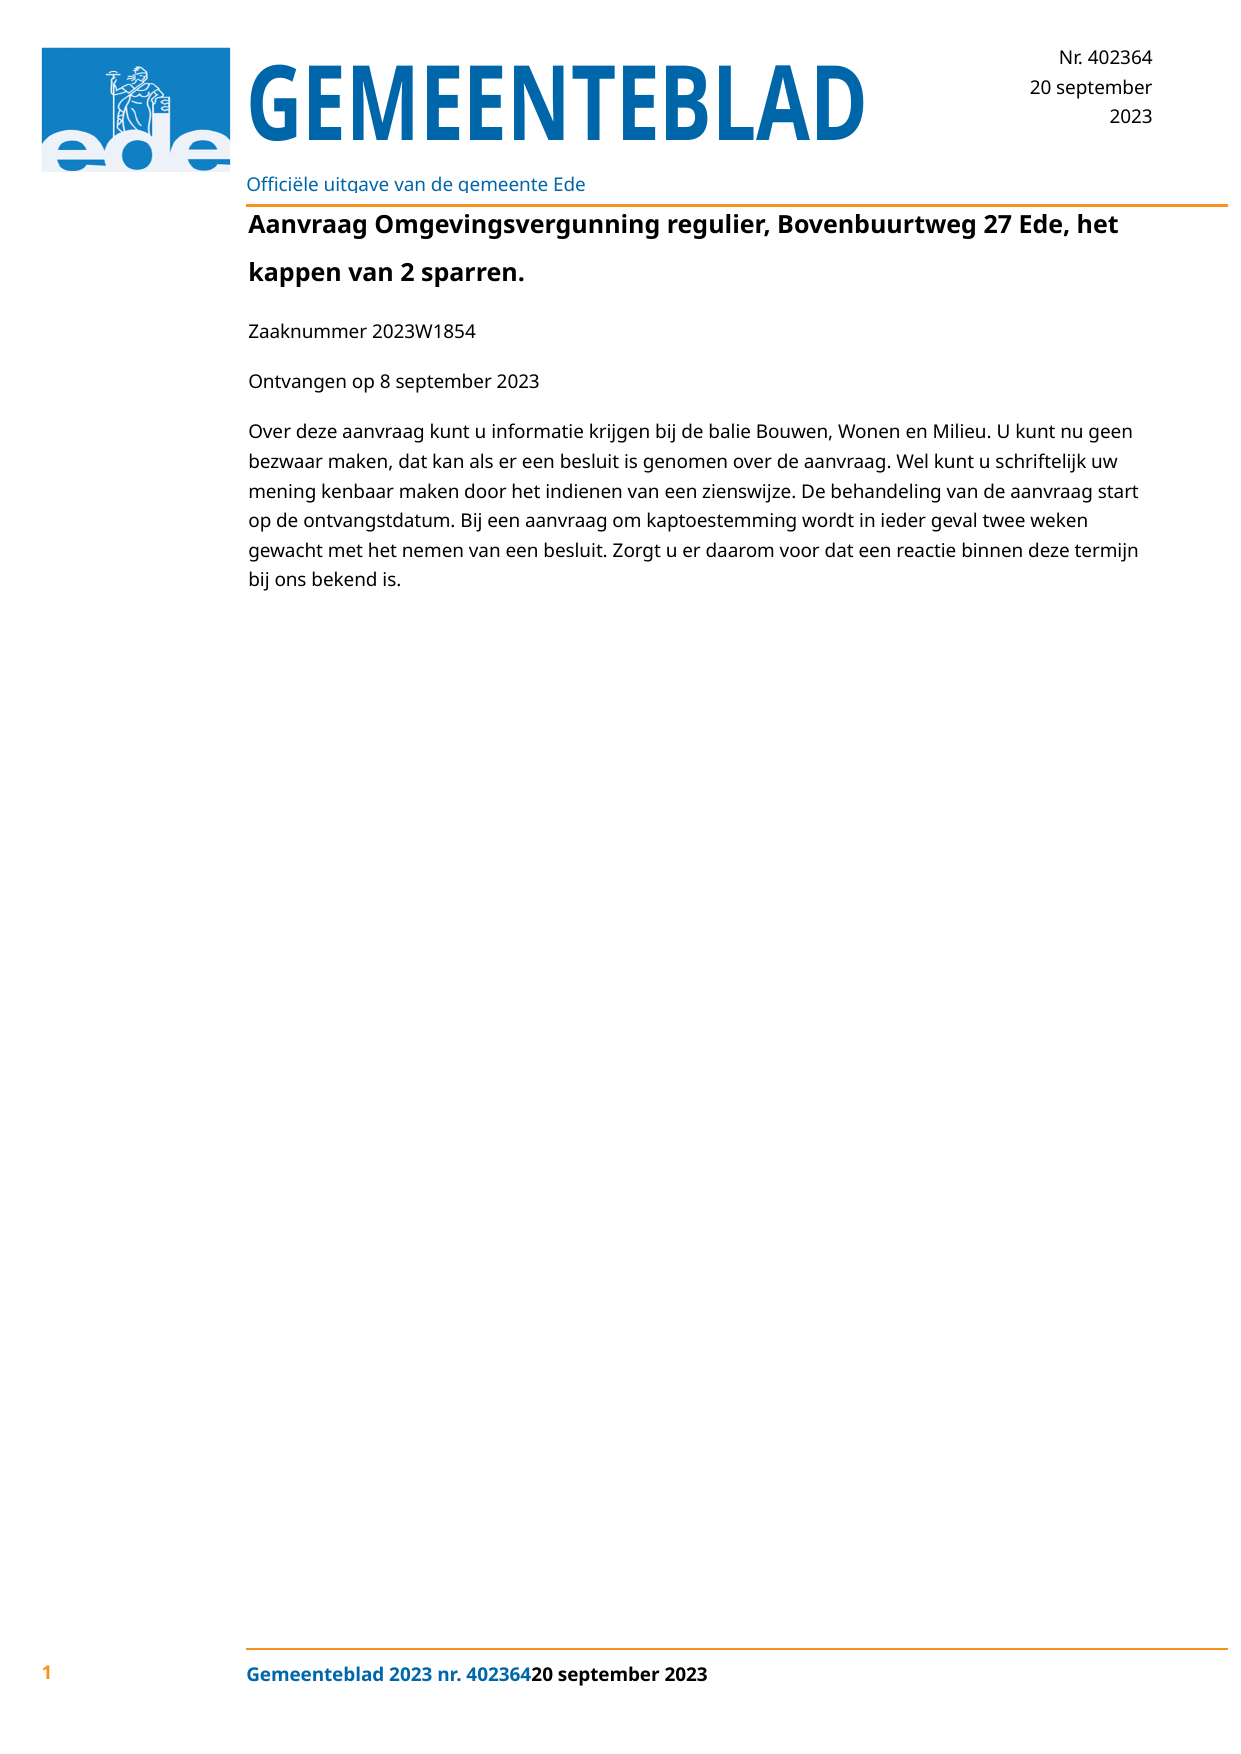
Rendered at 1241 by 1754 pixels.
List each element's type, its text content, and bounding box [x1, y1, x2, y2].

text Aanvraag Omgevingsvergunning regulier, Bovenbuurtweg 27 Ede, het kappen van 2 sparren. [248, 207, 1152, 288]
text Ontvangen op 8 september 2023 [248, 368, 1152, 394]
text Over deze aanvraag kunt u informatie krijgen bij de balie Bouwen, Wonen en Milieu. U kunt nu geen bezwaar maken, dat kan als er een besluit is genomen over de aanvraag. Wel kunt u schriftelijk uw mening kenbaar maken door het indienen van een zienswijze. De behandeling van de aanvraag start op de ontvangstdatum. Bij een aanvraag om kaptoestemming wordt in ieder geval twee weken gewacht met het nemen van een besluit. Zorgt u er daarom voor dat een reactie binnen deze termijn bij ons bekend is. [248, 419, 1152, 592]
picture [41, 47, 231, 172]
text Zaaknummer 2023W1854 [248, 318, 1152, 344]
